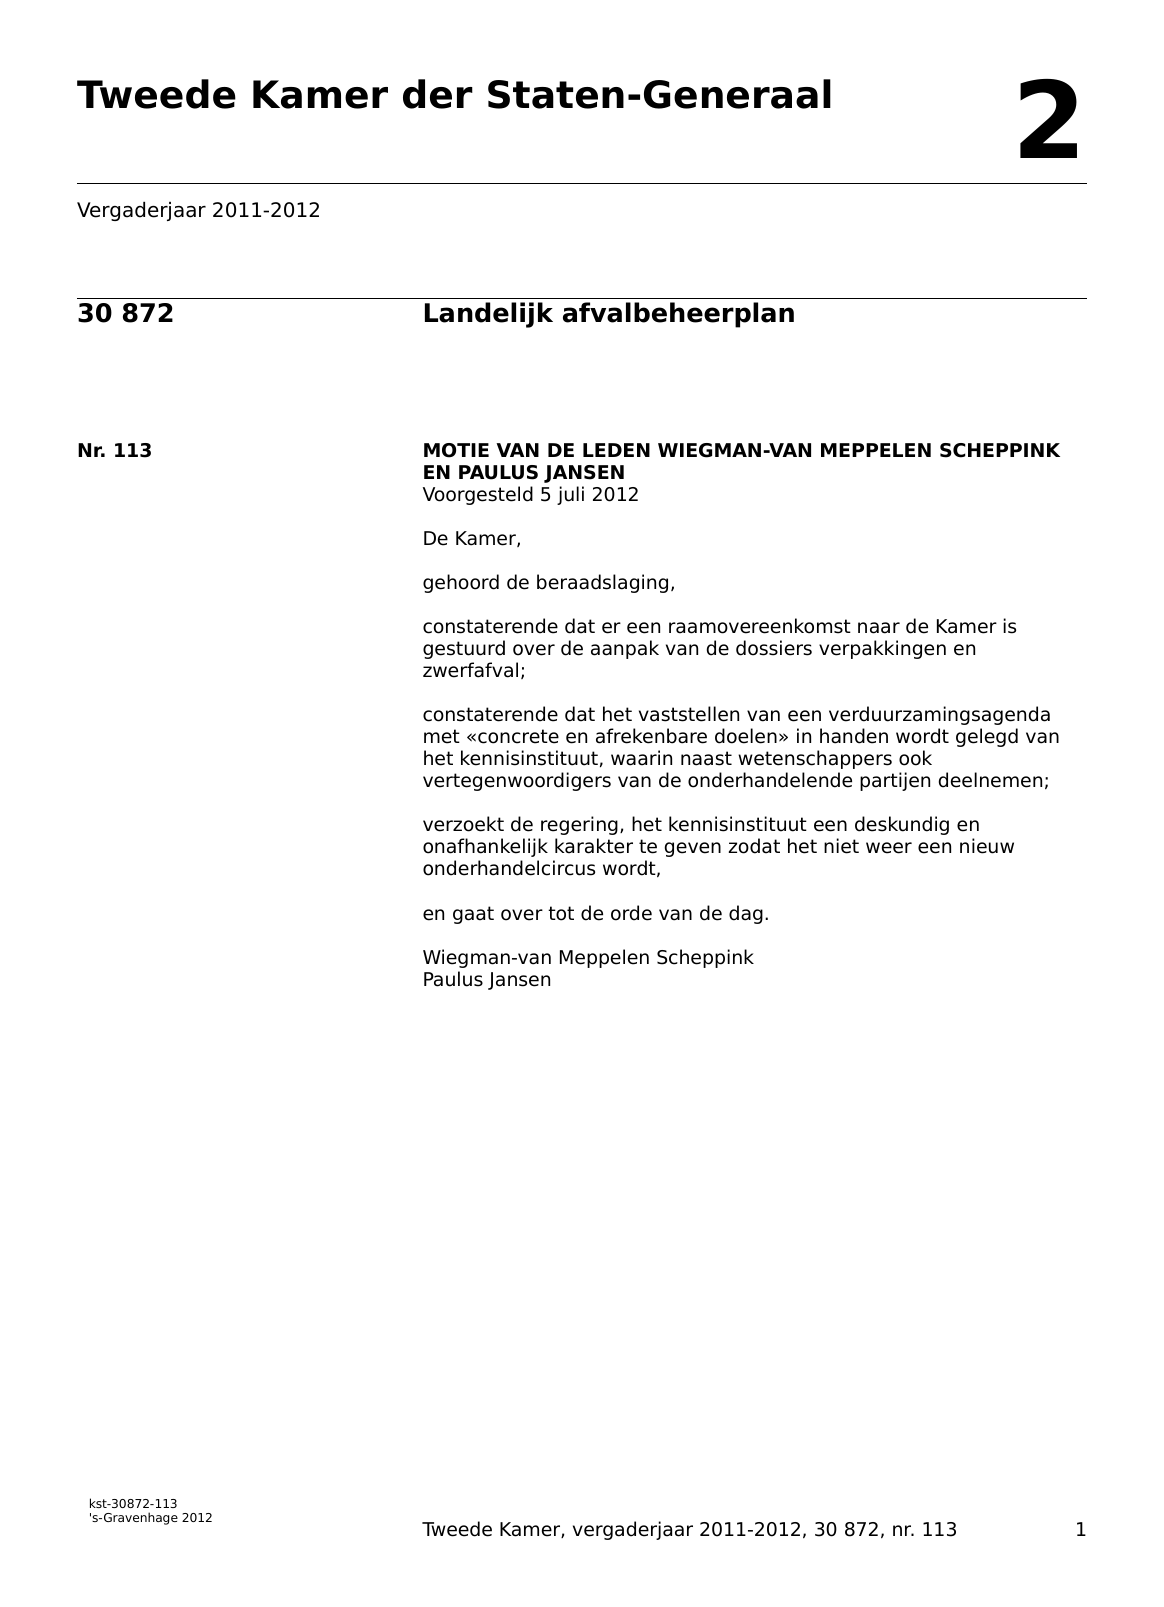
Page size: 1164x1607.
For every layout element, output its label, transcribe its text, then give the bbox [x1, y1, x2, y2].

text Wiegman-van Meppelen Scheppink [422, 947, 1087, 969]
text Paulus Jansen [422, 969, 1087, 991]
text gehoord de beraadslaging, [422, 572, 1087, 594]
text constaterende dat er een raamovereenkomst naar de Kamer is gestuurd over de aanpak van de dossiers verpakkingen en zwerfafval; [422, 616, 1087, 682]
text Voorgesteld 5 juli 2012 [422, 484, 1087, 506]
text kst-30872-113 [88, 1497, 323, 1511]
table_cell Vergaderjaar 2011-2012 [77, 184, 1087, 298]
table_header Tweede Kamer der Staten-Generaal [77, 59, 886, 183]
text 's-Gravenhage 2012 [88, 1511, 323, 1525]
text verzoekt de regering, het kennisinstituut een deskundig en onafhankelijk karakter te geven zodat het niet weer een nieuw onderhandelcircus wordt, [422, 814, 1087, 880]
text De Kamer, [422, 528, 1087, 550]
subtitle Nr. 113 MOTIE VAN DE LEDEN WIEGMAN-VAN MEPPELEN SCHEPPINK EN PAULUS JANSEN [77, 440, 1087, 484]
text en gaat over tot de orde van de dag. [422, 902, 1087, 924]
table_header 2 [886, 59, 1087, 183]
subtitle 30 872 Landelijk afvalbeheerplan [77, 299, 1087, 329]
text constaterende dat het vaststellen van een verduurzamingsagenda met «concrete en afrekenbare doelen» in handen wordt gelegd van het kennisinstituut, waarin naast wetenschappers ook vertegenwoordigers van de onderhandelende partijen deelnemen; [422, 704, 1087, 792]
